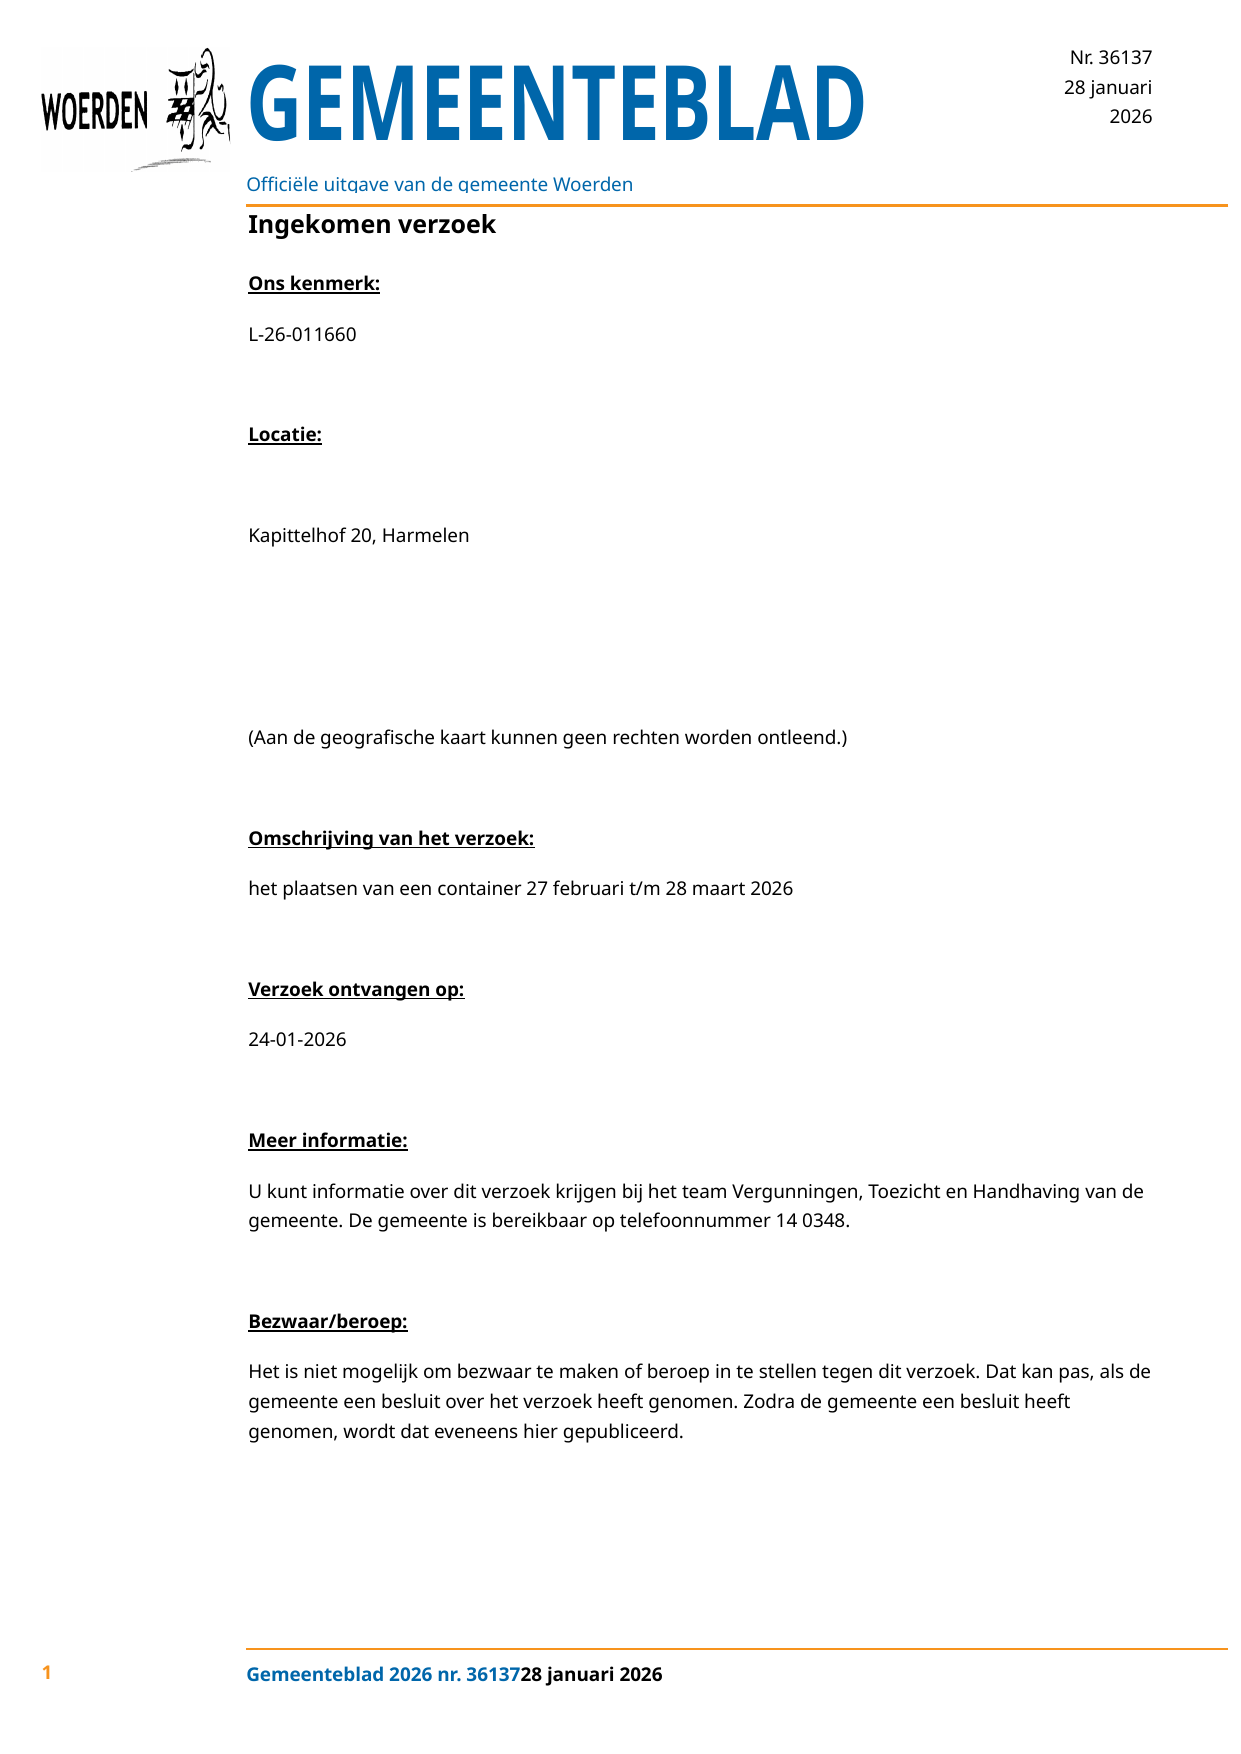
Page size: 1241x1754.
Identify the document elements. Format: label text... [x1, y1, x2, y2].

text U kunt informatie over dit verzoek krijgen bij het team Vergunningen, Toezicht en Handhaving van de gemeente. De gemeente is bereikbaar op telefoonnummer 14 0348. [248, 1178, 1152, 1233]
text Ons kenmerk: [248, 270, 1152, 296]
text Het is niet mogelijk om bezwaar te maken of beroep in te stellen tegen dit verzoek. Dat kan pas, als de gemeente een besluit over het verzoek heeft genomen. Zodra de gemeente een besluit heeft genomen, wordt dat eveneens hier gepubliceerd. [248, 1359, 1152, 1443]
text Locatie: [248, 422, 1152, 447]
text Bezwaar/beroep: [248, 1308, 1152, 1334]
text Verzoek ontvangen op: [248, 976, 1152, 1002]
picture [41, 47, 231, 172]
text het plaatsen van een container 27 februari t/m 28 maart 2026 [248, 875, 1152, 901]
text 24-01-2026 [248, 1027, 1152, 1052]
text L-26-011660 [248, 321, 1152, 346]
text Ingekomen verzoek [248, 207, 1152, 241]
text Omschrijving van het verzoek: [248, 825, 1152, 851]
text (Aan de geografische kaart kunnen geen rechten worden ontleend.) [248, 724, 1152, 750]
text Meer informatie: [248, 1127, 1152, 1153]
text Kapittelhof 20, Harmelen [248, 522, 1152, 548]
